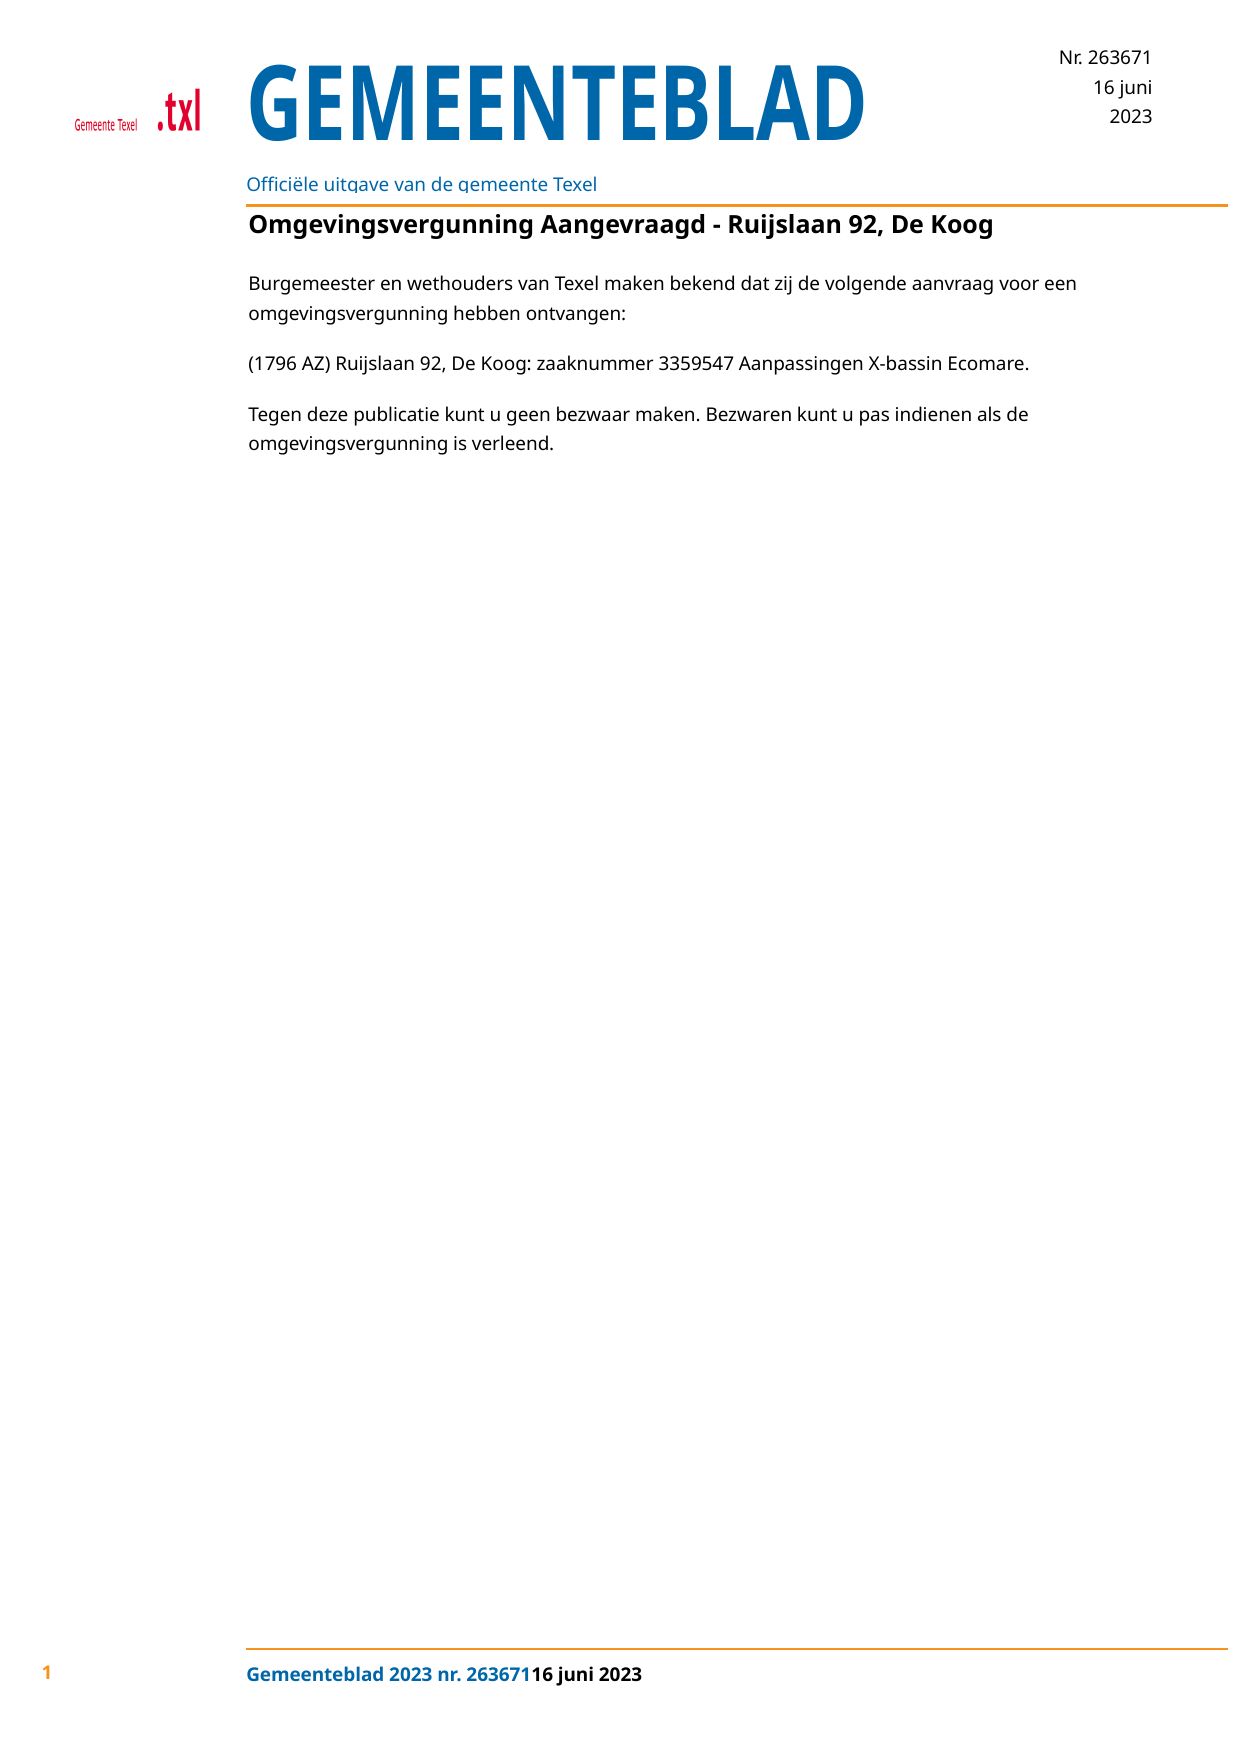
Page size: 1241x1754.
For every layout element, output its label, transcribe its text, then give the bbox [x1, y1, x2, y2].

text Burgemeester en wethouders van Texel maken bekend dat zij de volgende aanvraag voor een omgevingsvergunning hebben ontvangen: [248, 270, 1152, 326]
text Omgevingsvergunning Aangevraagd - Ruijslaan 92, De Koog [248, 207, 1152, 241]
picture [41, 47, 231, 172]
text (1796 AZ) Ruijslaan 92, De Koog: zaaknummer 3359547 Aanpassingen X-bassin Ecomare. [248, 350, 1152, 376]
text Tegen deze publicatie kunt u geen bezwaar maken. Bezwaren kunt u pas indienen als de omgevingsvergunning is verleend. [248, 401, 1152, 456]
